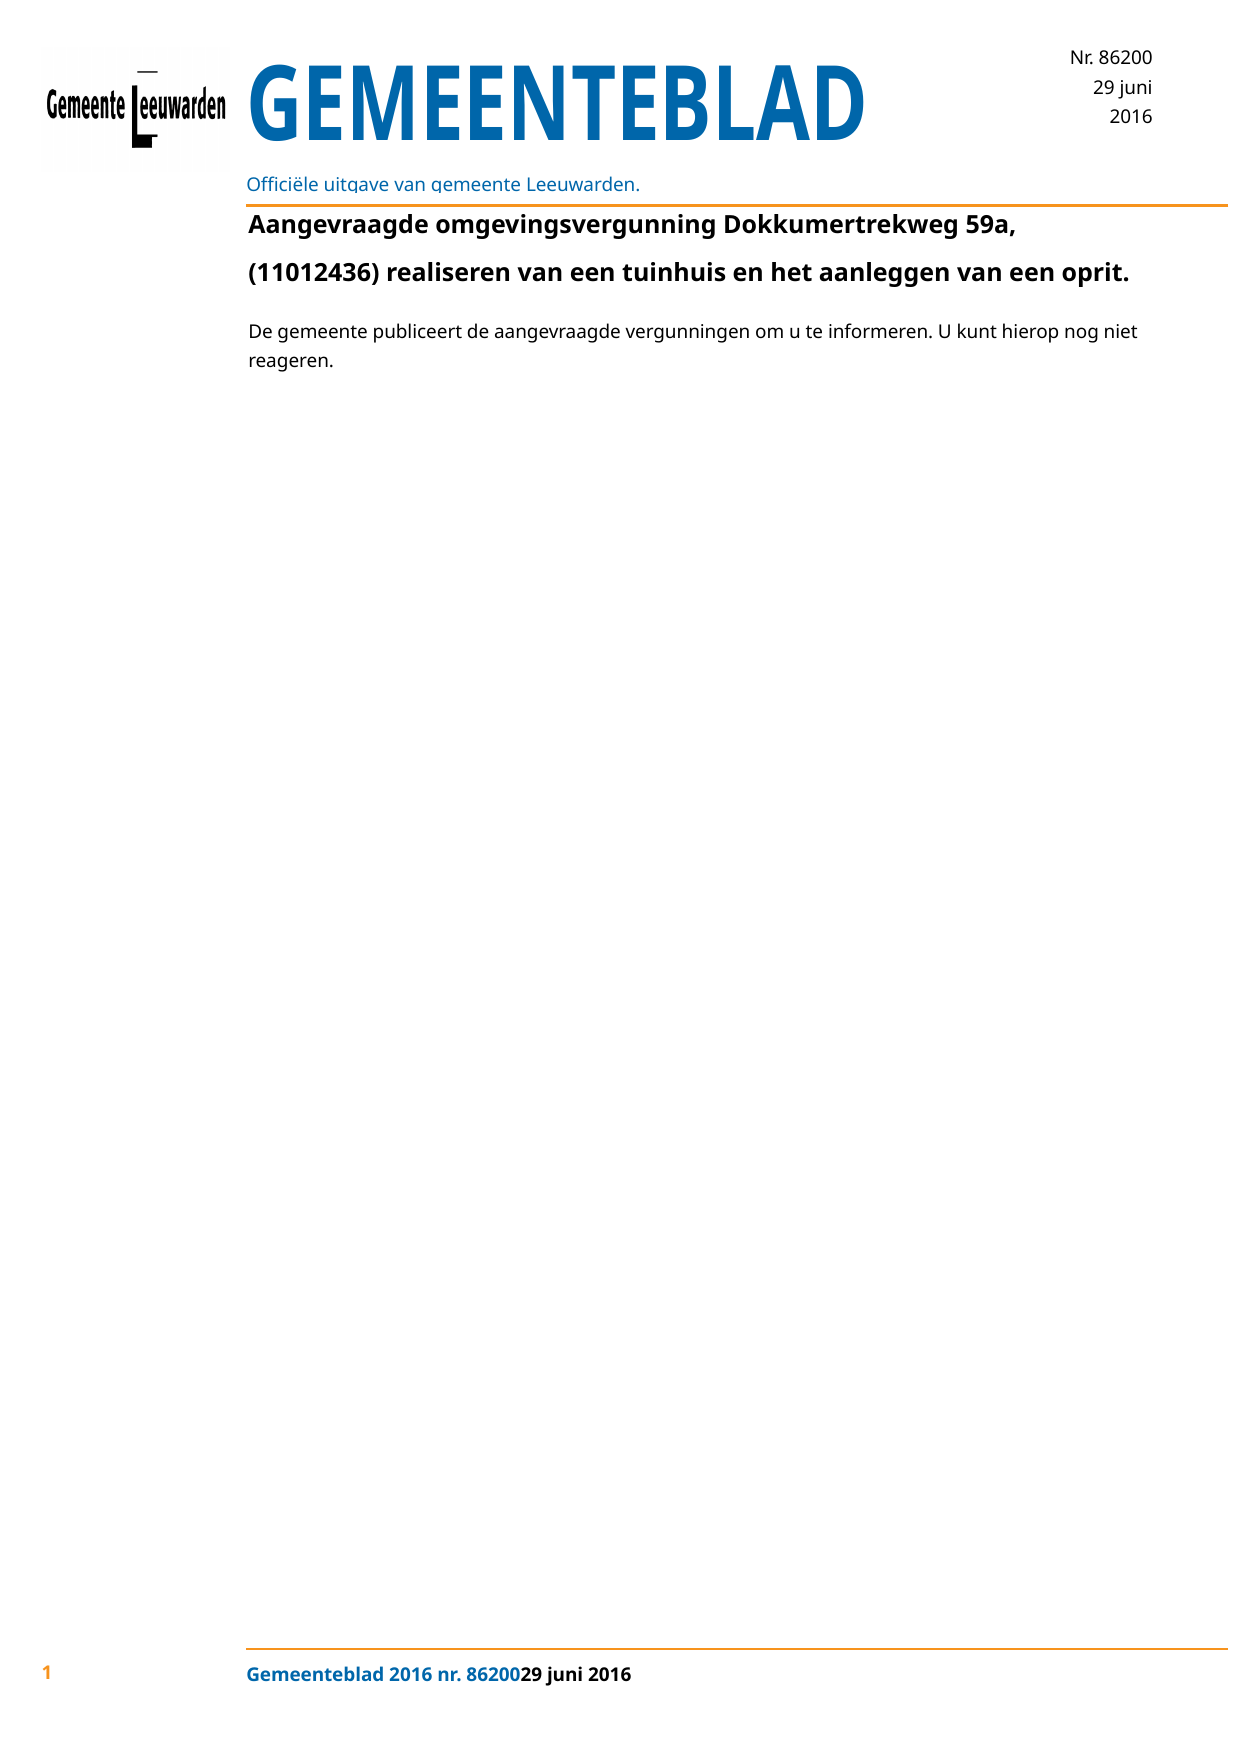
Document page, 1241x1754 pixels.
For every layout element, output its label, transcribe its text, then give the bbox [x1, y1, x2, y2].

text Aangevraagde omgevingsvergunning Dokkumertrekweg 59a, (11012436) realiseren van een tuinhuis en het aanleggen van een oprit. [248, 207, 1152, 288]
picture [41, 47, 231, 172]
text De gemeente publiceert de aangevraagde vergunningen om u te informeren. U kunt hierop nog niet reageren. [248, 318, 1152, 373]
